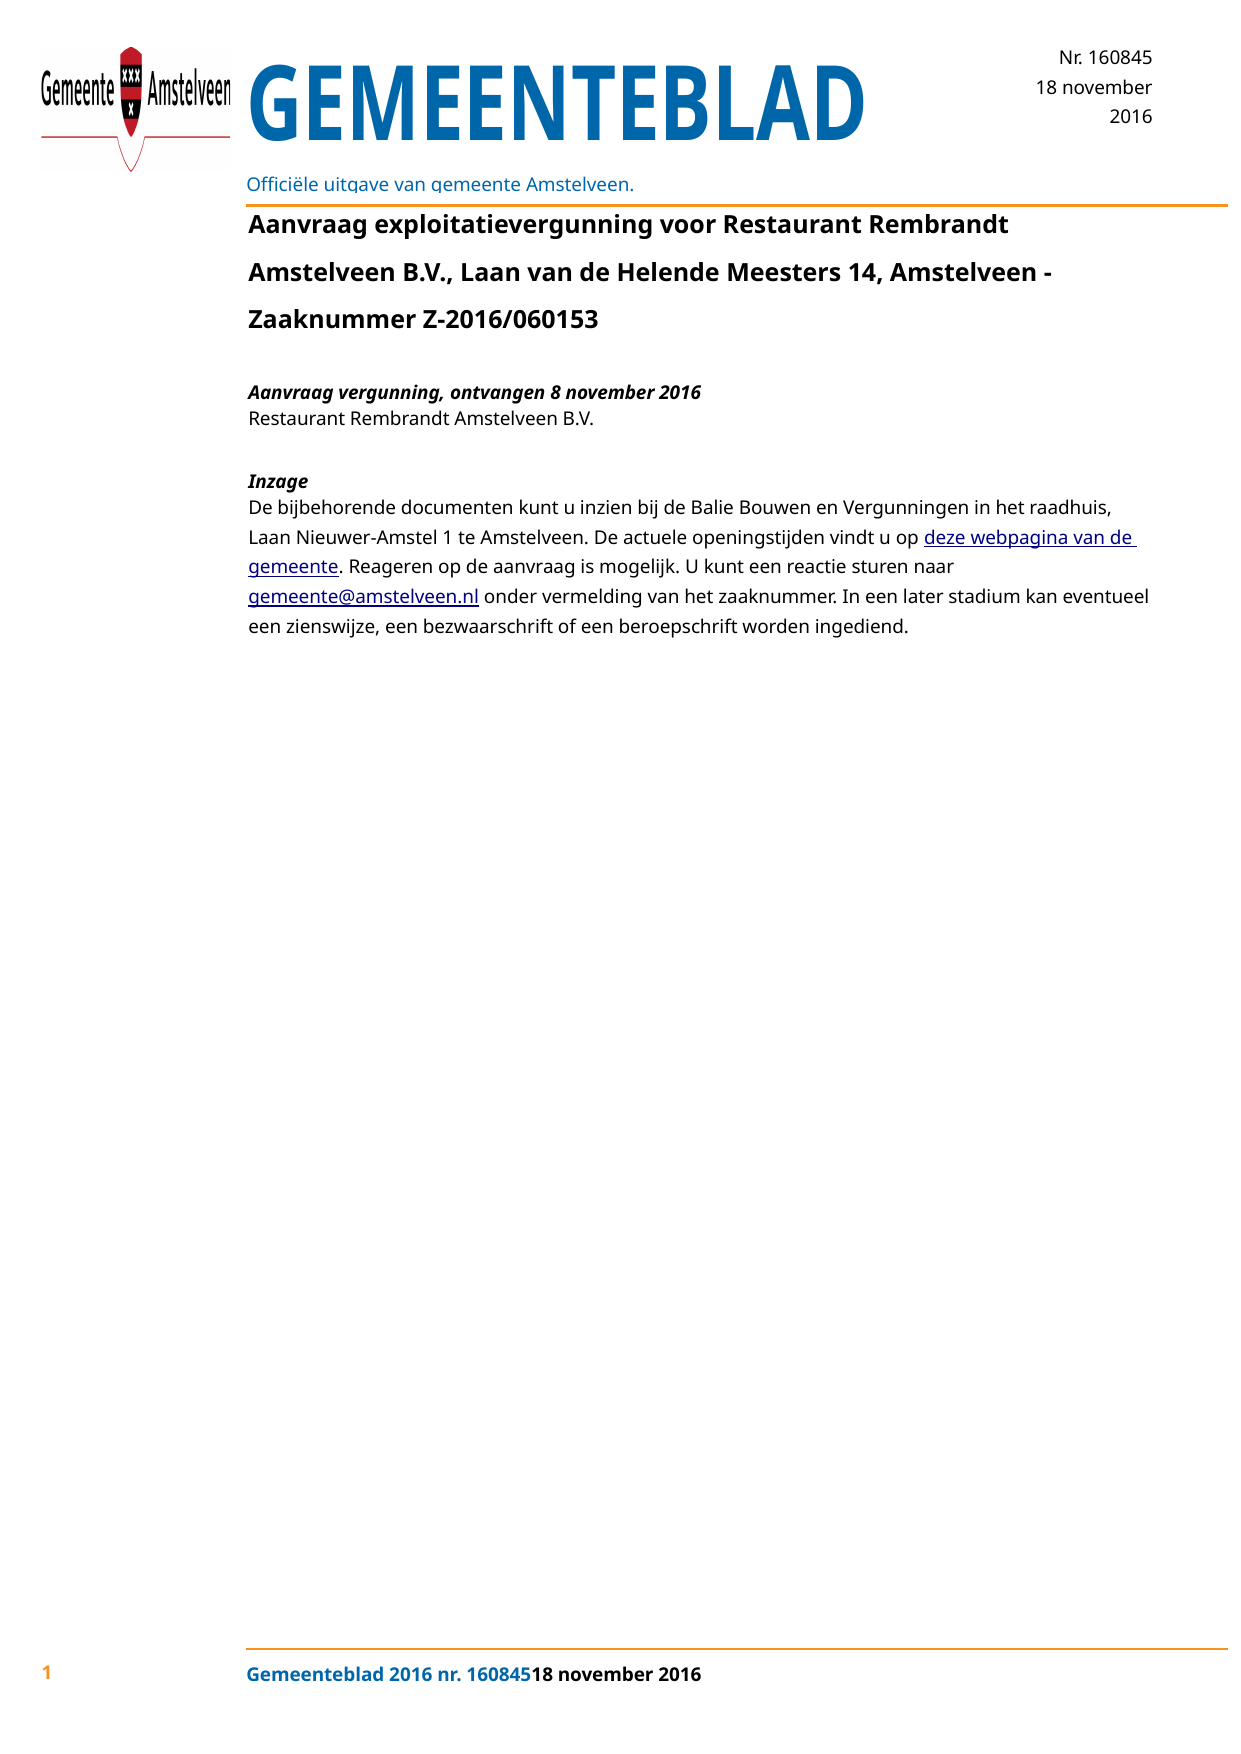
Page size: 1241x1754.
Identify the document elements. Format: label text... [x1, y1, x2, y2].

picture [41, 47, 231, 172]
text Inzage [248, 469, 1152, 494]
text Restaurant Rembrandt Amstelveen B.V. [248, 405, 1152, 431]
text De bijbehorende documenten kunt u inzien bij de Balie Bouwen en Vergunningen in het raadhuis, Laan Nieuwer-Amstel 1 te Amstelveen. De actuele openingstijden vindt u op deze webpagina van de gemeente. Reageren op de aanvraag is mogelijk. U kunt een reactie sturen naar gemeente@amstelveen.nl onder vermelding van het zaaknummer. In een later stadium kan eventueel een zienswijze, een bezwaarschrift of een beroepschrift worden ingediend. [248, 494, 1152, 638]
text Aanvraag vergunning, ontvangen 8 november 2016 [248, 379, 1152, 405]
text Aanvraag exploitatievergunning voor Restaurant Rembrandt Amstelveen B.V., Laan van de Helende Meesters 14, Amstelveen - Zaaknummer Z-2016/060153 [248, 207, 1152, 336]
